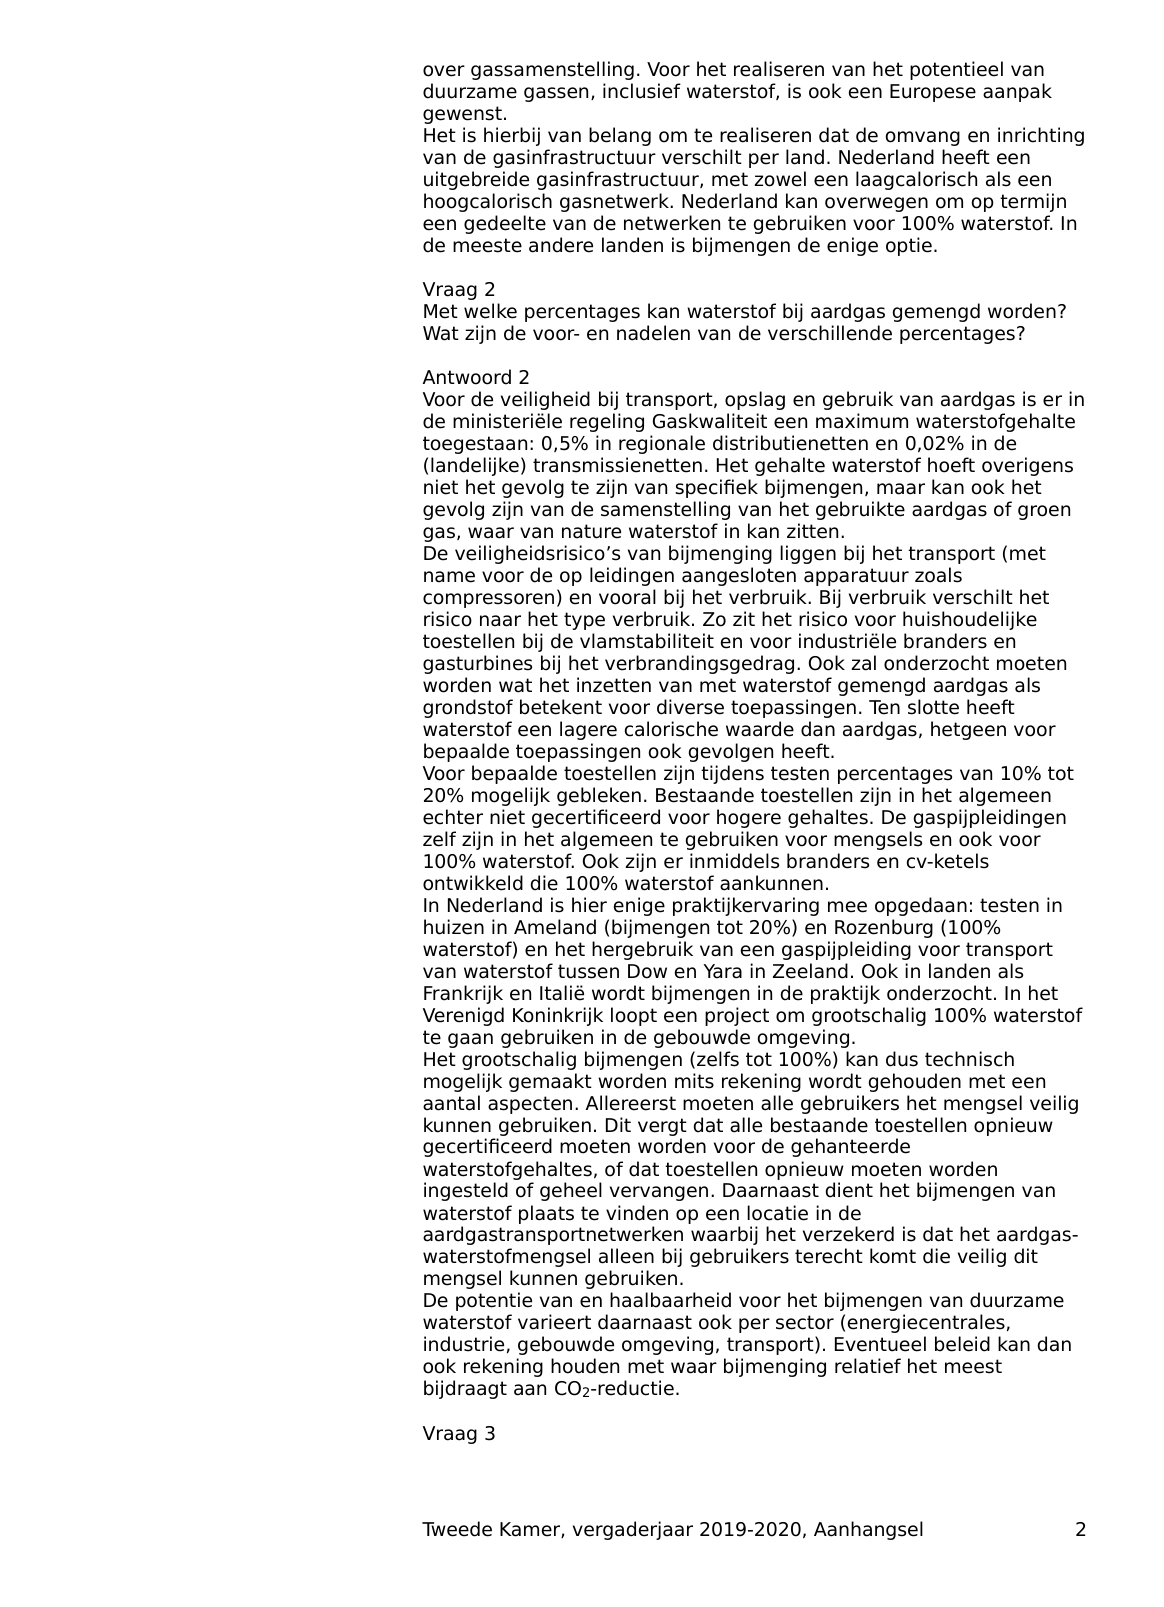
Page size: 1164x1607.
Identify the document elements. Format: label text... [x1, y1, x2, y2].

text Vraag 2 [422, 279, 1087, 301]
text De potentie van en haalbaarheid voor het bijmengen van duurzame waterstof varieert daarnaast ook per sector (energiecentrales, industrie, gebouwde omgeving, transport). Eventueel beleid kan dan ook rekening houden met waar bijmenging relatief het meest bijdraagt aan CO2-reductie. [422, 1290, 1087, 1400]
text Vraag 3 [422, 1422, 1087, 1444]
text Voor de veiligheid bij transport, opslag en gebruik van aardgas is er in de ministeriële regeling Gaskwaliteit een maximum waterstofgehalte toegestaan: 0,5% in regionale distributienetten en 0,02% in de (landelijke) transmissienetten. Het gehalte waterstof hoeft overigens niet het gevolg te zijn van specifiek bijmengen, maar kan ook het gevolg zijn van de samenstelling van het gebruikte aardgas of groen gas, waar van nature waterstof in kan zitten. [422, 389, 1087, 543]
text Voor bepaalde toestellen zijn tijdens testen percentages van 10% tot 20% mogelijk gebleken. Bestaande toestellen zijn in het algemeen echter niet gecertificeerd voor hogere gehaltes. De gaspijpleidingen zelf zijn in het algemeen te gebruiken voor mengsels en ook voor 100% waterstof. Ook zijn er inmiddels branders en cv-ketels ontwikkeld die 100% waterstof aankunnen. [422, 763, 1087, 895]
text Het grootschalig bijmengen (zelfs tot 100%) kan dus technisch mogelijk gemaakt worden mits rekening wordt gehouden met een aantal aspecten. Allereerst moeten alle gebruikers het mengsel veilig kunnen gebruiken. Dit vergt dat alle bestaande toestellen opnieuw gecertificeerd moeten worden voor de gehanteerde waterstofgehaltes, of dat toestellen opnieuw moeten worden ingesteld of geheel vervangen. Daarnaast dient het bijmengen van waterstof plaats te vinden op een locatie in de aardgastransportnetwerken waarbij het verzekerd is dat het aardgas-waterstofmengsel alleen bij gebruikers terecht komt die veilig dit mengsel kunnen gebruiken. [422, 1048, 1087, 1290]
text De veiligheidsrisico’s van bijmenging liggen bij het transport (met name voor de op leidingen aangesloten apparatuur zoals compressoren) en vooral bij het verbruik. Bij verbruik verschilt het risico naar het type verbruik. Zo zit het risico voor huishoudelijke toestellen bij de vlamstabiliteit en voor industriële branders en gasturbines bij het verbrandingsgedrag. Ook zal onderzocht moeten worden wat het inzetten van met waterstof gemengd aardgas als grondstof betekent voor diverse toepassingen. Ten slotte heeft waterstof een lagere calorische waarde dan aardgas, hetgeen voor bepaalde toepassingen ook gevolgen heeft. [422, 543, 1087, 763]
text Antwoord 2 [422, 367, 1087, 389]
text over gassamenstelling. Voor het realiseren van het potentieel van duurzame gassen, inclusief waterstof, is ook een Europese aanpak gewenst. [422, 59, 1087, 125]
text In Nederland is hier enige praktijkervaring mee opgedaan: testen in huizen in Ameland (bijmengen tot 20%) en Rozenburg (100% waterstof) en het hergebruik van een gaspijpleiding voor transport van waterstof tussen Dow en Yara in Zeeland. Ook in landen als Frankrijk en Italië wordt bijmengen in de praktijk onderzocht. In het Verenigd Koninkrijk loopt een project om grootschalig 100% waterstof te gaan gebruiken in de gebouwde omgeving. [422, 895, 1087, 1048]
text Met welke percentages kan waterstof bij aardgas gemengd worden? Wat zijn de voor- en nadelen van de verschillende percentages? [422, 301, 1087, 345]
text Het is hierbij van belang om te realiseren dat de omvang en inrichting van de gasinfrastructuur verschilt per land. Nederland heeft een uitgebreide gasinfrastructuur, met zowel een laagcalorisch als een hoogcalorisch gasnetwerk. Nederland kan overwegen om op termijn een gedeelte van de netwerken te gebruiken voor 100% waterstof. In de meeste andere landen is bijmengen de enige optie. [422, 125, 1087, 257]
